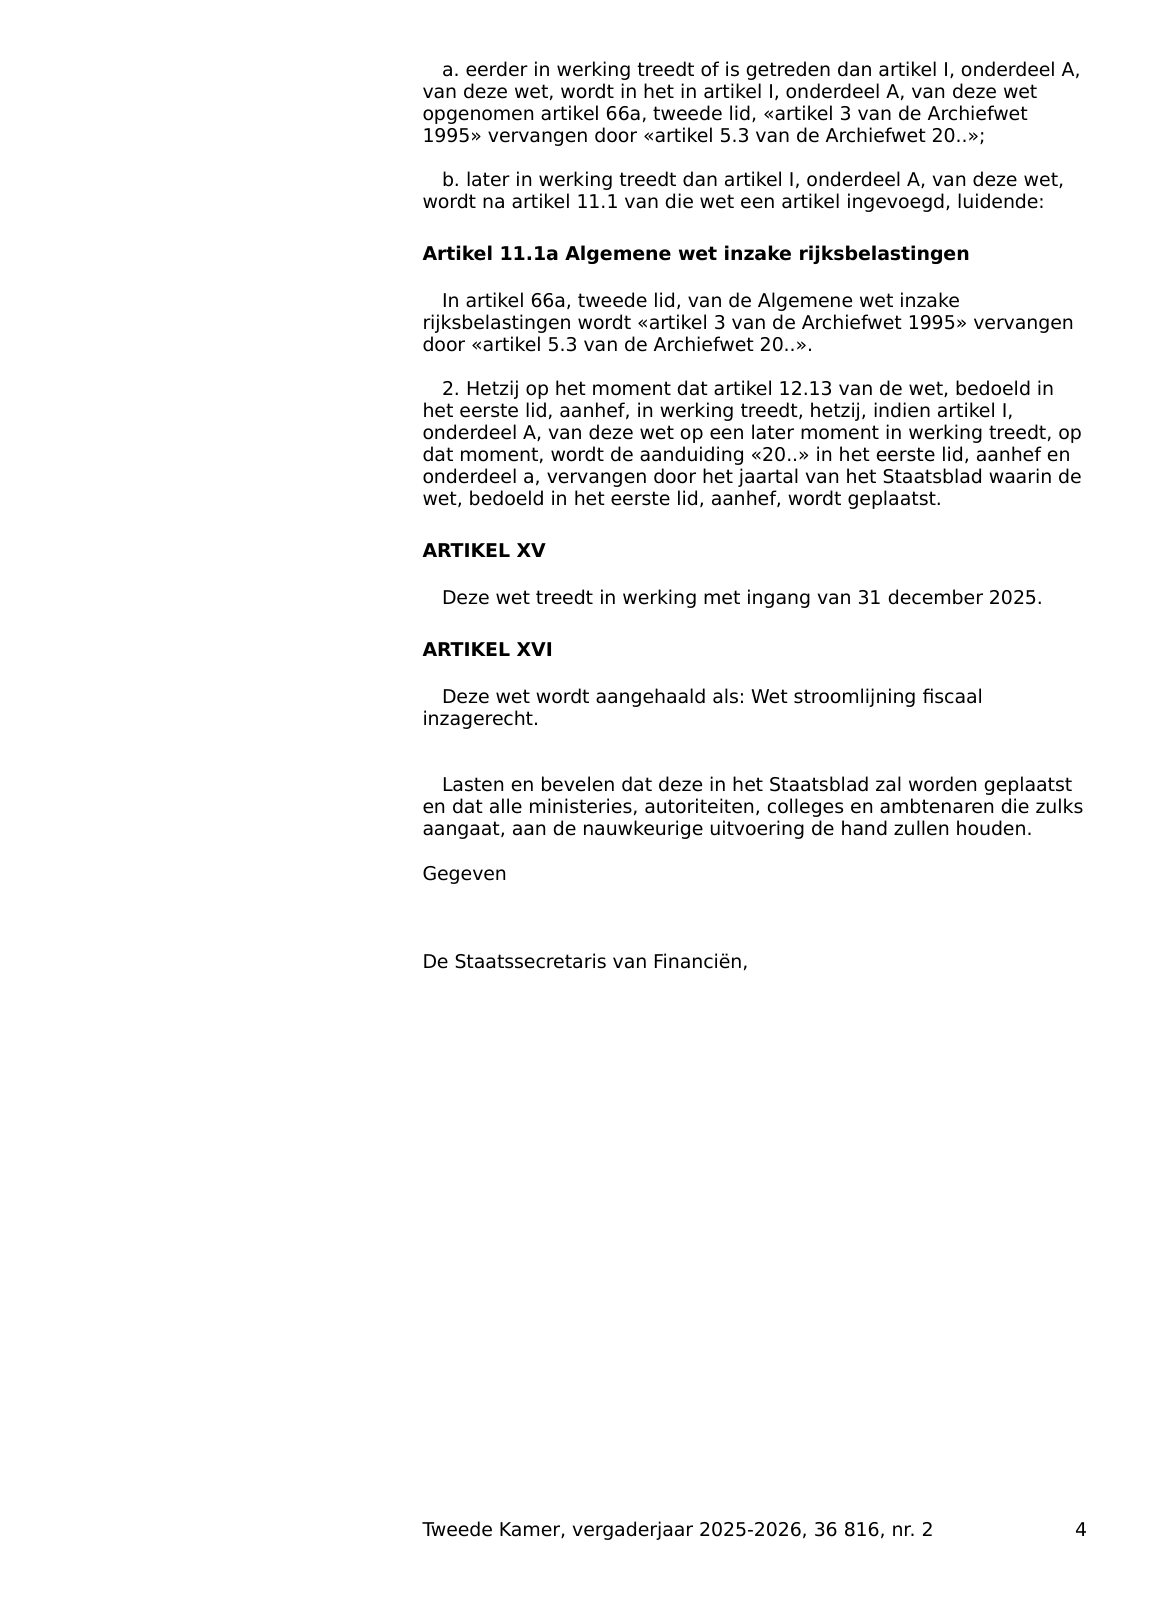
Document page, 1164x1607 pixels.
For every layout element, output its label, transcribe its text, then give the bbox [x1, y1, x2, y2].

text 2. Hetzij op het moment dat artikel 12.13 van de wet, bedoeld in het eerste lid, aanhef, in werking treedt, hetzij, indien artikel I, onderdeel A, van deze wet op een later moment in werking treedt, op dat moment, wordt de aanduiding «20..» in het eerste lid, aanhef en onderdeel a, vervangen door het jaartal van het Staatsblad waarin de wet, bedoeld in het eerste lid, aanhef, wordt geplaatst. [422, 378, 1087, 510]
text Deze wet wordt aangehaald als: Wet stroomlijning fiscaal inzagerecht. [422, 686, 1087, 730]
subtitle ARTIKEL XVI [422, 639, 1087, 661]
text In artikel 66a, tweede lid, van de Algemene wet inzake rijksbelastingen wordt «artikel 3 van de Archiefwet 1995» vervangen door «artikel 5.3 van de Archiefwet 20..». [422, 290, 1087, 356]
subtitle Artikel 11.1a Algemene wet inzake rijksbelastingen [422, 243, 1087, 265]
text Gegeven [422, 862, 1087, 884]
text Deze wet treedt in werking met ingang van 31 december 2025. [422, 587, 1087, 609]
text b. later in werking treedt dan artikel I, onderdeel A, van deze wet, wordt na artikel 11.1 van die wet een artikel ingevoegd, luidende: [422, 169, 1087, 213]
subtitle ARTIKEL XV [422, 540, 1087, 562]
text Lasten en bevelen dat deze in het Staatsblad zal worden geplaatst en dat alle ministeries, autoriteiten, colleges en ambtenaren die zulks aangaat, aan de nauwkeurige uitvoering de hand zullen houden. [422, 774, 1087, 840]
text a. eerder in werking treedt of is getreden dan artikel I, onderdeel A, van deze wet, wordt in het in artikel I, onderdeel A, van deze wet opgenomen artikel 66a, tweede lid, «artikel 3 van de Archiefwet 1995» vervangen door «artikel 5.3 van de Archiefwet 20..»; [422, 59, 1087, 147]
text De Staatssecretaris van Financiën, [422, 951, 1087, 973]
